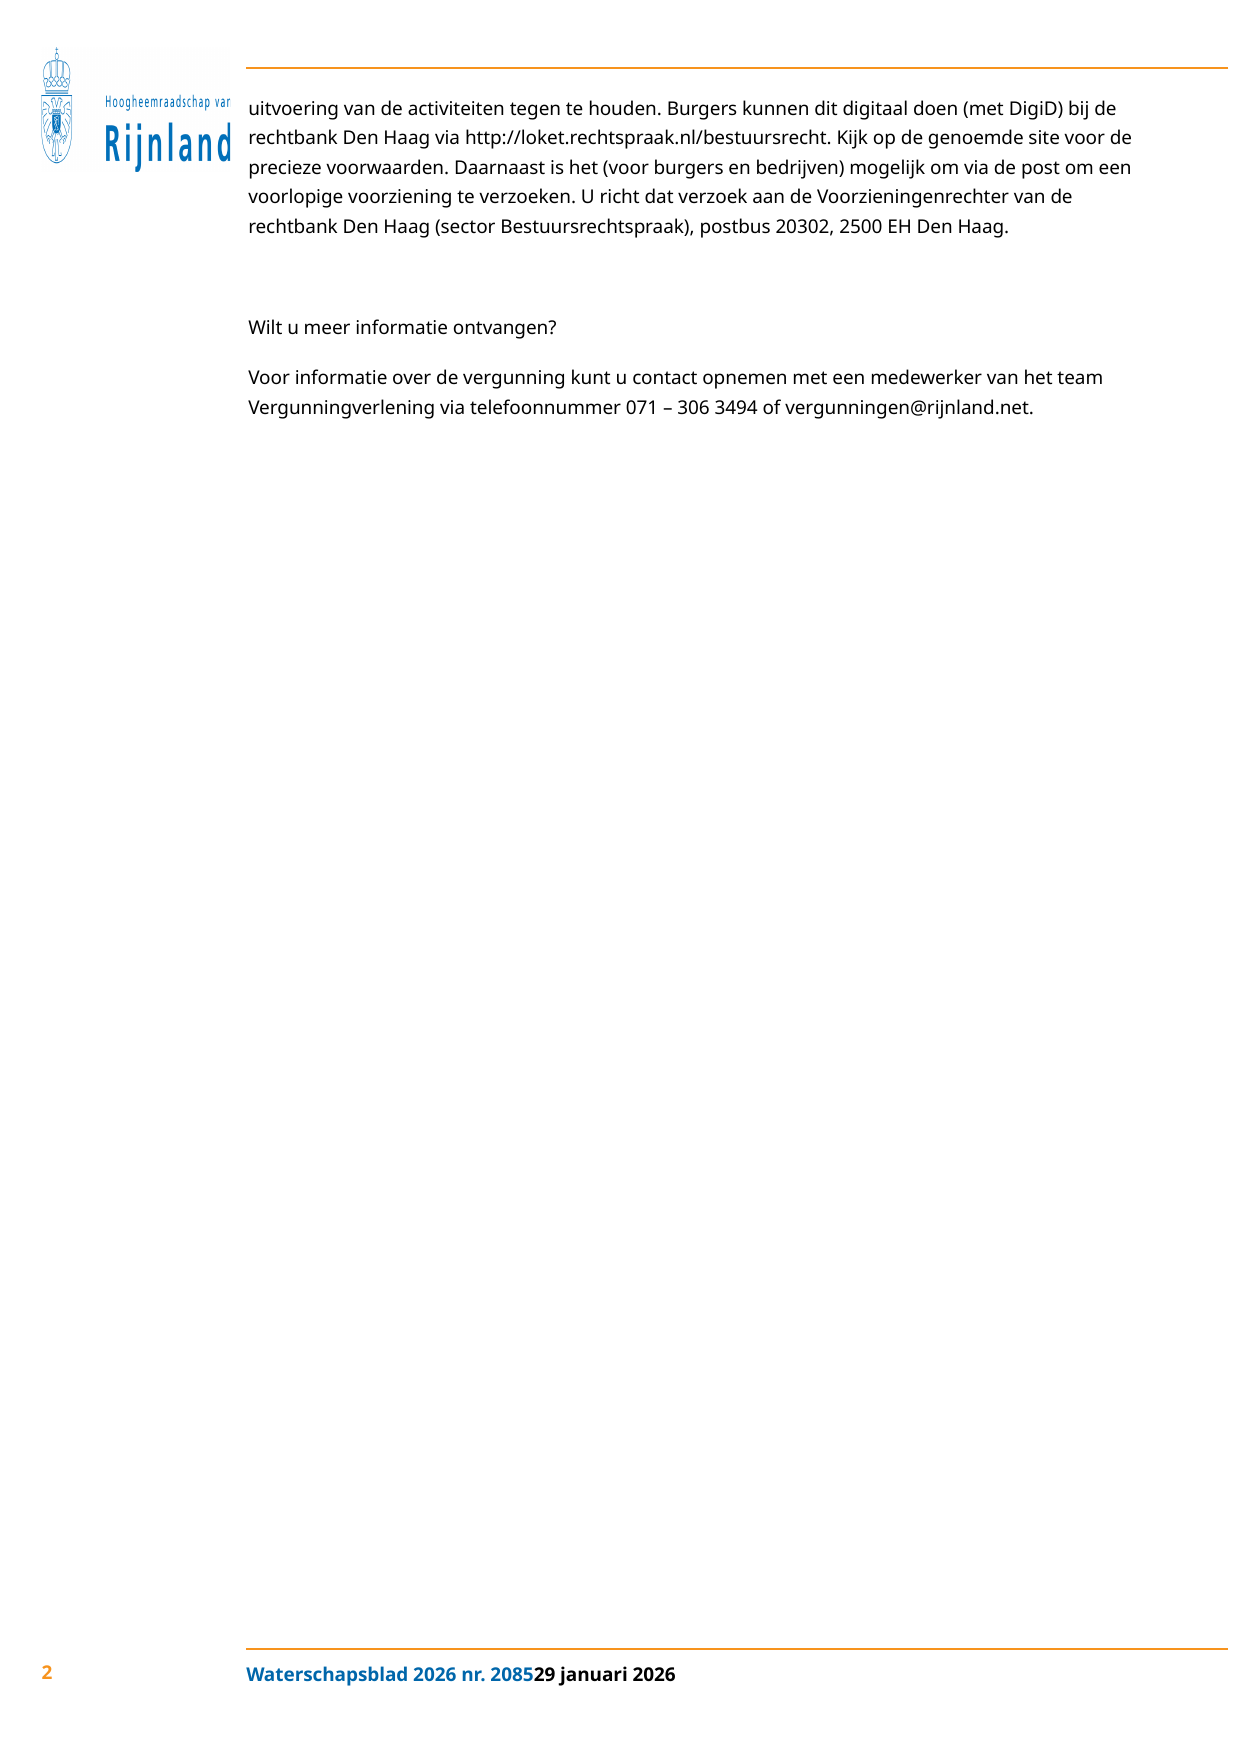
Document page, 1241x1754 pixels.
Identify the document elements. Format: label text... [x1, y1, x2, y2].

text Wilt u meer informatie ontvangen? [248, 314, 1152, 340]
picture [41, 47, 231, 172]
text Voor informatie over de vergunning kunt u contact opnemen met een medewerker van het team Vergunningverlening via telefoonnummer 071 – 306 3494 of vergunningen@rijnland.net. [248, 364, 1152, 420]
text uitvoering van de activiteiten tegen te houden. Burgers kunnen dit digitaal doen (met DigiD) bij de rechtbank Den Haag via http://loket.rechtspraak.nl/bestuursrecht. Kijk op de genoemde site voor de precieze voorwaarden. Daarnaast is het (voor burgers en bedrijven) mogelijk om via de post om een voorlopige voorziening te verzoeken. U richt dat verzoek aan de Voorzieningenrechter van de rechtbank Den Haag (sector Bestuursrechtspraak), postbus 20302, 2500 EH Den Haag. [248, 95, 1152, 239]
